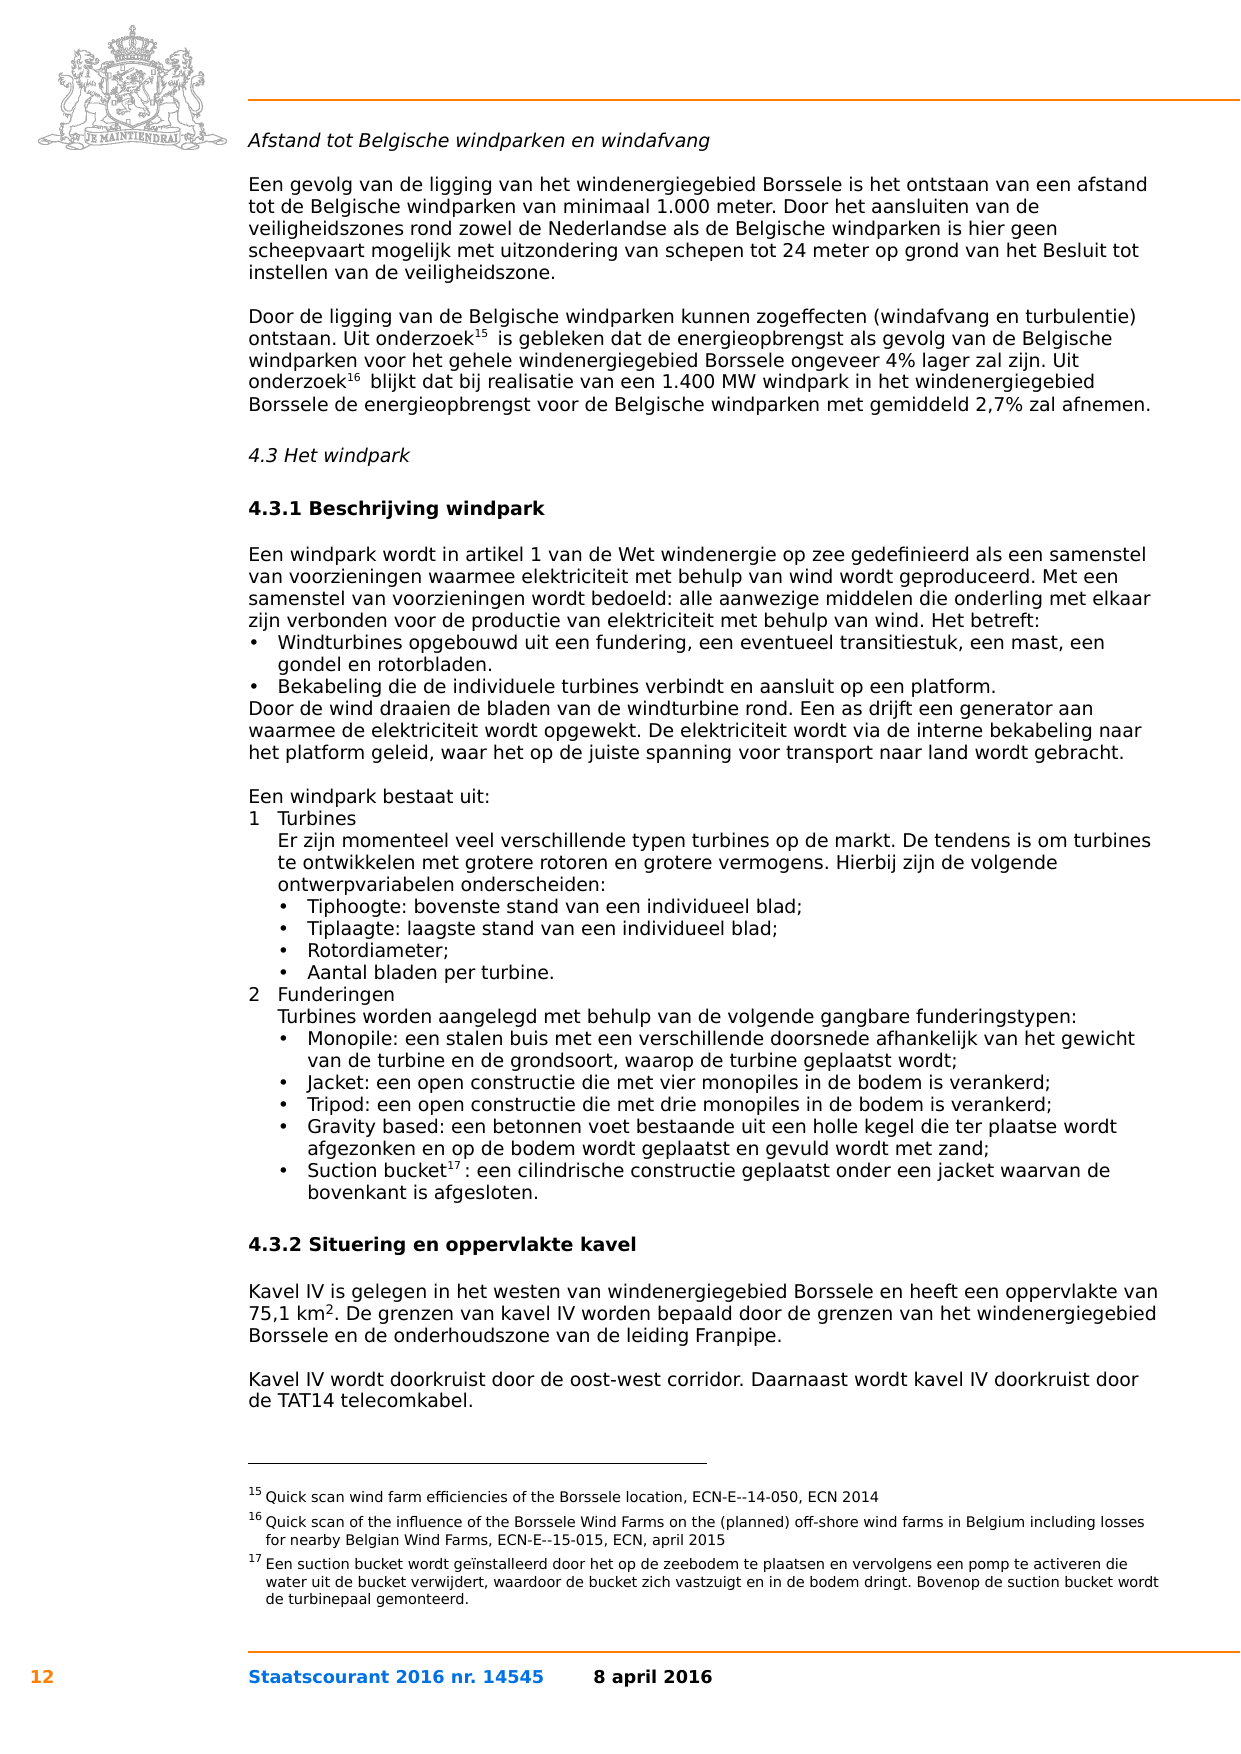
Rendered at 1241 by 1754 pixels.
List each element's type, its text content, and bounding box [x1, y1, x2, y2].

text Een windpark bestaat uit: [248, 786, 1163, 808]
subtitle 4.3.1 Beschrijving windpark [248, 497, 1163, 519]
text • Monopile: een stalen buis met een verschillende doorsnede afhankelijk van het gewicht van de turbine en de grondsoort, waarop de turbine geplaatst wordt; [278, 1028, 1163, 1072]
text • Suction bucket: een cilindrische constructie geplaatst onder een jacket waarvan de bovenkant is afgesloten. [278, 1160, 1163, 1204]
text 2 Funderingen [248, 984, 1163, 1006]
text Quick scan of the influence of the Borssele Wind Farms on the (planned) off-shore wind farms in Belgium including losses for nearby Belgian Wind Farms, ECN-E--15-015, ECN, april 2015 [248, 1510, 1163, 1549]
text • Tiphoogte: bovenste stand van een individueel blad; [278, 896, 1163, 918]
text Een suction bucket wordt geïnstalleerd door het op de zeebodem te plaatsen en vervolgens een pomp te activeren die water uit de bucket verwijdert, waardoor de bucket zich vastzuigt en in de bodem dringt. Bovenop de suction bucket wordt de turbinepaal gemonteerd. [248, 1552, 1163, 1608]
subtitle 4.3.2 Situering en oppervlakte kavel [248, 1234, 1163, 1256]
text Er zijn momenteel veel verschillende typen turbines op de markt. De tendens is om turbines te ontwikkelen met grotere rotoren en grotere vermogens. Hierbij zijn de volgende ontwerpvariabelen onderscheiden: [277, 830, 1163, 896]
text Een windpark wordt in artikel 1 van de Wet windenergie op zee gedefinieerd als een samenstel van voorzieningen waarmee elektriciteit met behulp van wind wordt geproduceerd. Met een samenstel van voorzieningen wordt bedoeld: alle aanwezige middelen die onderling met elkaar zijn verbonden voor de productie van elektriciteit met behulp van wind. Het betreft: [248, 544, 1163, 632]
text • Bekabeling die de individuele turbines verbindt en aansluit op een platform. [248, 676, 1163, 698]
text • Gravity based: een betonnen voet bestaande uit een holle kegel die ter plaatse wordt afgezonken en op de bodem wordt geplaatst en gevuld wordt met zand; [278, 1116, 1163, 1160]
subtitle 4.3 Het windpark [248, 445, 1163, 467]
text • Windturbines opgebouwd uit een fundering, een eventueel transitiestuk, een mast, een gondel en rotorbladen. [248, 632, 1163, 676]
text • Rotordiameter; [278, 940, 1163, 962]
picture [38, 25, 227, 150]
subtitle Afstand tot Belgische windparken en windafvang [248, 130, 1163, 152]
text 1 Turbines [248, 808, 1163, 830]
text Quick scan wind farm efficiencies of the Borssele location, ECN-E--14-050, ECN 2014 [248, 1485, 1163, 1507]
text Door de wind draaien de bladen van de windturbine rond. Een as drijft een generator aan waarmee de elektriciteit wordt opgewekt. De elektriciteit wordt via de interne bekabeling naar het platform geleid, waar het op de juiste spanning voor transport naar land wordt gebracht. [248, 698, 1163, 764]
text Door de ligging van de Belgische windparken kunnen zogeffecten (windafvang en turbulentie) ontstaan. Uit onderzoek is gebleken dat de energieopbrengst als gevolg van de Belgische windparken voor het gehele windenergiegebied Borssele ongeveer 4% lager zal zijn. Uit onderzoek blijkt dat bij realisatie van een 1.400 MW windpark in het windenergiegebied Borssele de energieopbrengst voor de Belgische windparken met gemiddeld 2,7% zal afnemen. [248, 306, 1163, 415]
text • Jacket: een open constructie die met vier monopiles in de bodem is verankerd; [278, 1072, 1163, 1094]
text • Tiplaagte: laagste stand van een individueel blad; [278, 918, 1163, 940]
text • Tripod: een open constructie die met drie monopiles in de bodem is verankerd; [278, 1094, 1163, 1116]
text Een gevolg van de ligging van het windenergiegebied Borssele is het ontstaan van een afstand tot de Belgische windparken van minimaal 1.000 meter. Door het aansluiten van de veiligheidszones rond zowel de Nederlandse als de Belgische windparken is hier geen scheepvaart mogelijk met uitzondering van schepen tot 24 meter op grond van het Besluit tot instellen van de veiligheidszone. [248, 174, 1163, 284]
text Kavel IV is gelegen in het westen van windenergiegebied Borssele en heeft een oppervlakte van 75,1 km2. De grenzen van kavel IV worden bepaald door de grenzen van het windenergiegebied Borssele en de onderhoudszone van de leiding Franpipe. [248, 1281, 1163, 1347]
text • Aantal bladen per turbine. [278, 962, 1163, 984]
text Kavel IV wordt doorkruist door de oost-west corridor. Daarnaast wordt kavel IV doorkruist door de TAT14 telecomkabel. [248, 1368, 1163, 1412]
text Turbines worden aangelegd met behulp van de volgende gangbare funderingstypen: [277, 1006, 1163, 1028]
